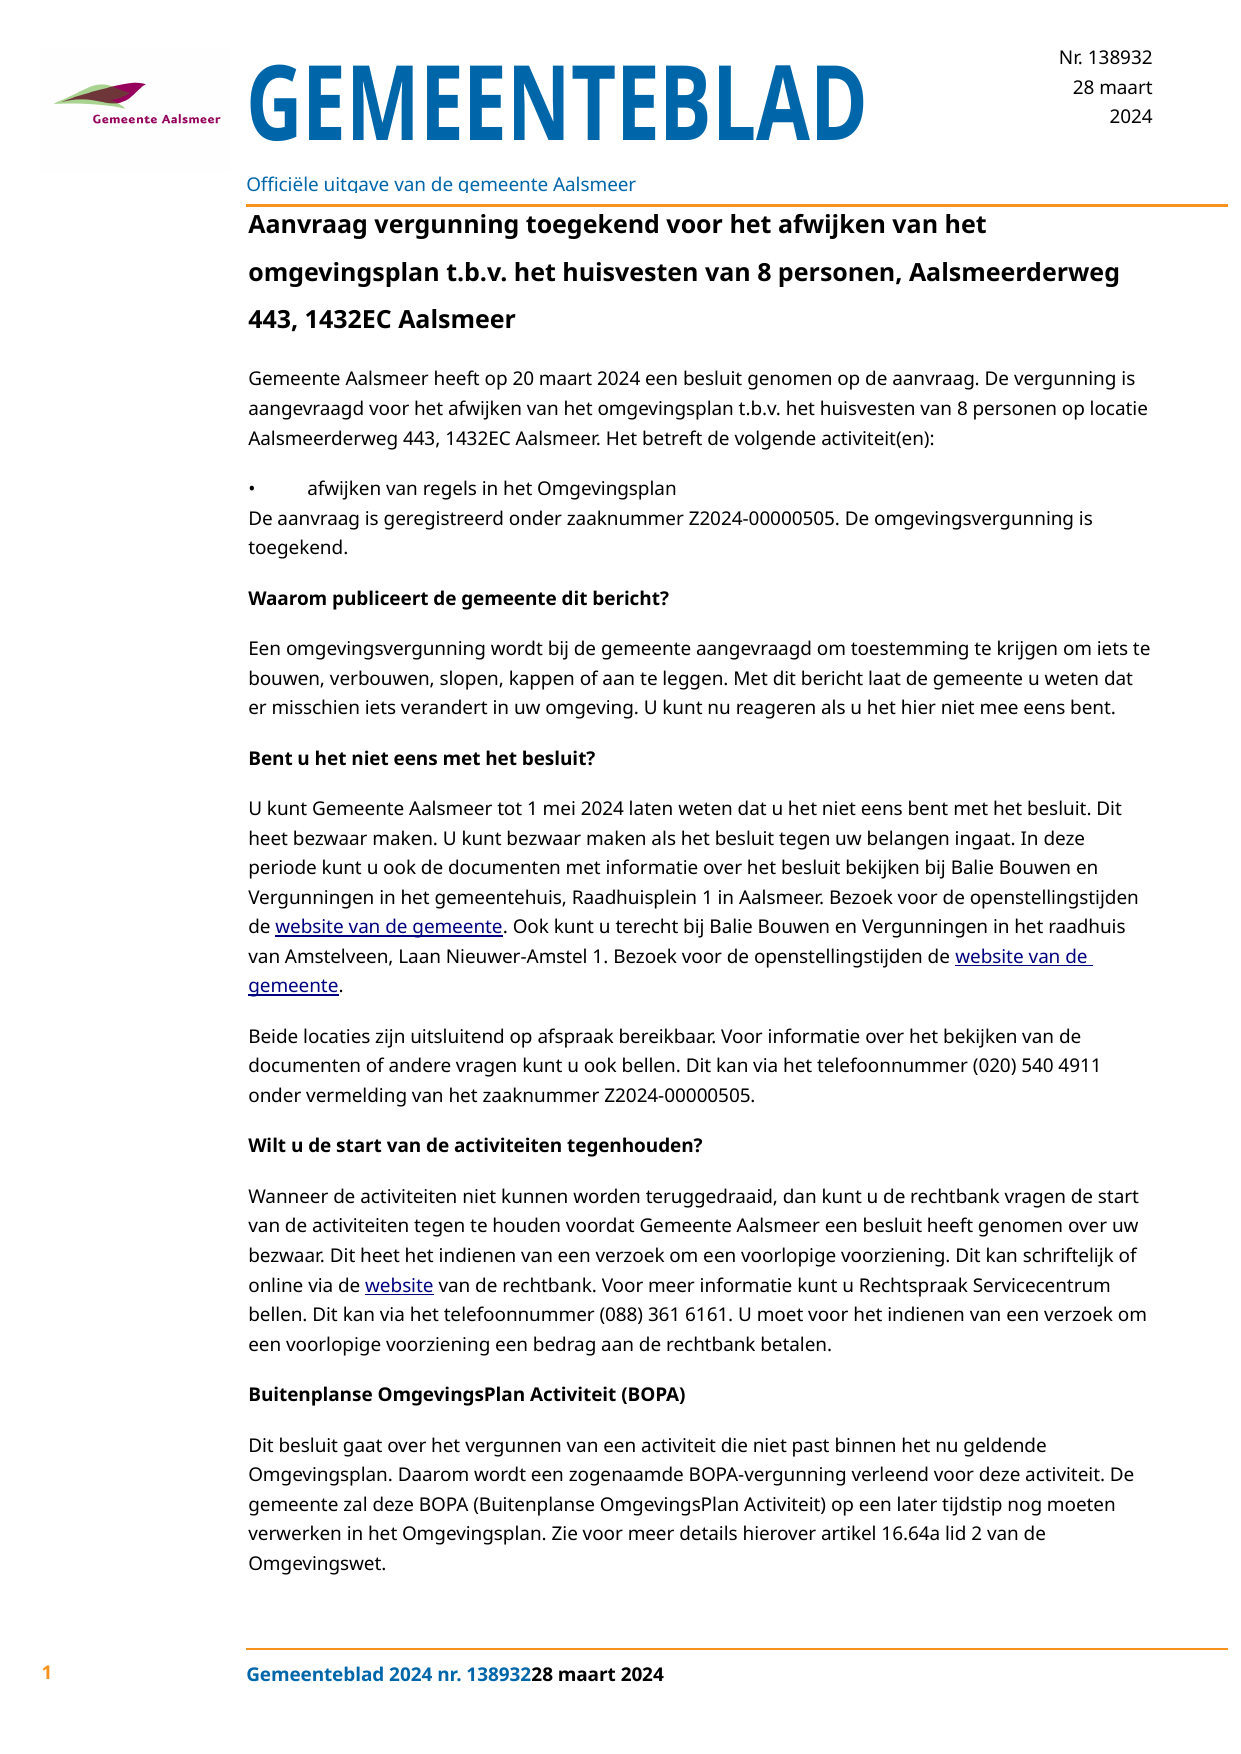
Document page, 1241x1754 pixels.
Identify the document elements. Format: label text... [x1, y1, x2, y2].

text U kunt Gemeente Aalsmeer tot 1 mei 2024 laten weten dat u het niet eens bent met het besluit. Dit heet bezwaar maken. U kunt bezwaar maken als het besluit tegen uw belangen ingaat. In deze periode kunt u ook de documenten met informatie over het besluit bekijken bij Balie Bouwen en Vergunningen in het gemeentehuis, Raadhuisplein 1 in Aalsmeer. Bezoek voor de openstellingstijden de website van de gemeente. Ook kunt u terecht bij Balie Bouwen en Vergunningen in het raadhuis van Amstelveen, Laan Nieuwer-Amstel 1. Bezoek voor de openstellingstijden de website van de gemeente. [248, 795, 1152, 998]
text Waarom publiceert de gemeente dit bericht? [248, 585, 1152, 610]
picture [41, 47, 231, 172]
text Wilt u de start van de activiteiten tegenhouden? [248, 1133, 1152, 1158]
text Aanvraag vergunning toegekend voor het afwijken van het omgevingsplan t.b.v. het huisvesten van 8 personen, Aalsmeerderweg 443, 1432EC Aalsmeer [248, 207, 1152, 336]
text Dit besluit gaat over het vergunnen van een activiteit die niet past binnen het nu geldende Omgevingsplan. Daarom wordt een zogenaamde BOPA-vergunning verleend voor deze activiteit. De gemeente zal deze BOPA (Buitenplanse OmgevingsPlan Activiteit) op een later tijdstip nog moeten verwerken in het Omgevingsplan. Zie voor meer details hierover artikel 16.64a lid 2 van de Omgevingswet. [248, 1432, 1152, 1576]
text Bent u het niet eens met het besluit? [248, 745, 1152, 770]
text Gemeente Aalsmeer heeft op 20 maart 2024 een besluit genomen op de aanvraag. De vergunning is aangevraagd voor het afwijken van het omgevingsplan t.b.v. het huisvesten van 8 personen op locatie Aalsmeerderweg 443, 1432EC Aalsmeer. Het betreft de volgende activiteit(en): [248, 366, 1152, 450]
text Een omgevingsvergunning wordt bij de gemeente aangevraagd om toestemming te krijgen om iets te bouwen, verbouwen, slopen, kappen of aan te leggen. Met dit bericht laat de gemeente u weten dat er misschien iets verandert in uw omgeving. U kunt nu reageren als u het hier niet mee eens bent. [248, 635, 1152, 720]
list afwijken van regels in het Omgevingsplan [248, 475, 1152, 501]
text Wanneer de activiteiten niet kunnen worden teruggedraaid, dan kunt u de rechtbank vragen de start van de activiteiten tegen te houden voordat Gemeente Aalsmeer een besluit heeft genomen over uw bezwaar. Dit heet het indienen van een verzoek om een voorlopige voorziening. Dit kan schriftelijk of online via de website van de rechtbank. Voor meer informatie kunt u Rechtspraak Servicecentrum bellen. Dit kan via het telefoonnummer (088) 361 6161. U moet voor het indienen van een verzoek om een voorlopige voorziening een bedrag aan de rechtbank betalen. [248, 1183, 1152, 1357]
text Beide locaties zijn uitsluitend op afspraak bereikbaar. Voor informatie over het bekijken van de documenten of andere vragen kunt u ook bellen. Dit kan via het telefoonnummer (020) 540 4911 onder vermelding van het zaaknummer Z2024-00000505. [248, 1023, 1152, 1108]
text De aanvraag is geregistreerd onder zaaknummer Z2024-00000505. De omgevingsvergunning is toegekend. [248, 505, 1152, 560]
text Buitenplanse OmgevingsPlan Activiteit (BOPA) [248, 1381, 1152, 1407]
